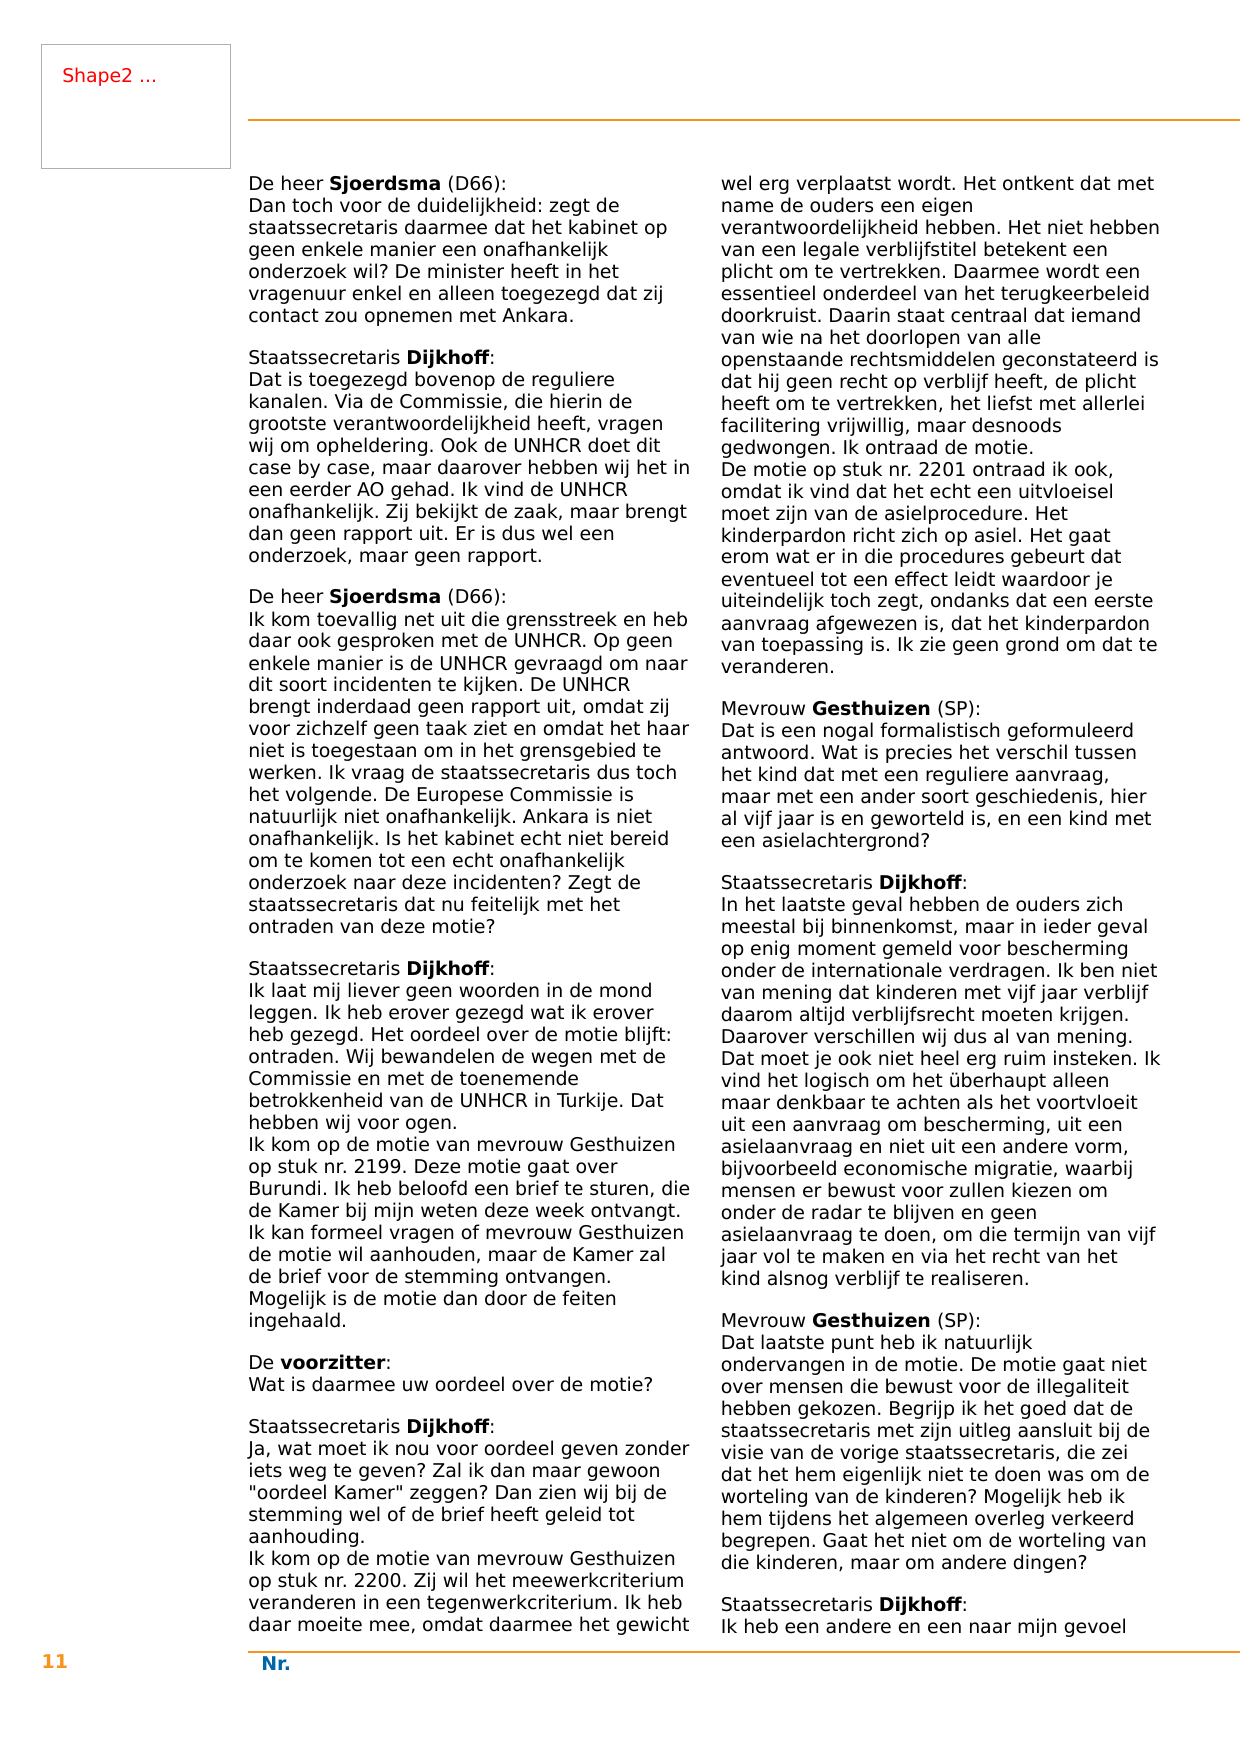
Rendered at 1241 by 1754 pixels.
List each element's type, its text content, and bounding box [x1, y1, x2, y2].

text Ik kom op de motie van mevrouw Gesthuizen op stuk nr. 2200. Zij wil het meewerkcriterium veranderen in een tegenwerkcriterium. Ik heb daar moeite mee, omdat daarmee het gewicht [248, 1548, 691, 1636]
text Staatssecretaris Dijkhoff: [721, 1593, 1163, 1616]
text Dat laatste punt heb ik natuurlijk ondervangen in de motie. De motie gaat niet over mensen die bewust voor de illegaliteit hebben gekozen. Begrijp ik het goed dat de staatssecretaris met zijn uitleg aansluit bij de visie van de vorige staatssecretaris, die zei dat het hem eigenlijk niet te doen was om de worteling van de kinderen? Mogelijk heb ik hem tijdens het algemeen overleg verkeerd begrepen. Gaat het niet om de worteling van die kinderen, maar om andere dingen? [721, 1332, 1163, 1573]
text De motie op stuk nr. 2201 ontraad ik ook, omdat ik vind dat het echt een uitvloeisel moet zijn van de asielprocedure. Het kinderpardon richt zich op asiel. Het gaat erom wat er in die procedures gebeurt dat eventueel tot een effect leidt waardoor je uiteindelijk toch zegt, ondanks dat een eerste aanvraag afgewezen is, dat het kinderpardon van toepassing is. Ik zie geen grond om dat te veranderen. [721, 458, 1163, 678]
text Staatssecretaris Dijkhoff: [248, 347, 691, 369]
text De heer Sjoerdsma (D66): [248, 586, 691, 608]
text Mevrouw Gesthuizen (SP): [721, 1310, 1163, 1332]
text Mevrouw Gesthuizen (SP): [721, 698, 1163, 720]
text Dat is toegezegd bovenop de reguliere kanalen. Via de Commissie, die hierin de grootste verantwoordelijkheid heeft, vragen wij om opheldering. Ook de UNHCR doet dit case by case, maar daarover hebben wij het in een eerder AO gehad. Ik vind de UNHCR onafhankelijk. Zij bekijkt de zaak, maar brengt dan geen rapport uit. Er is dus wel een onderzoek, maar geen rapport. [248, 369, 691, 566]
text wel erg verplaatst wordt. Het ontkent dat met name de ouders een eigen verantwoordelijkheid hebben. Het niet hebben van een legale verblijfstitel betekent een plicht om te vertrekken. Daarmee wordt een essentieel onderdeel van het terugkeerbeleid doorkruist. Daarin staat centraal dat iemand van wie na het doorlopen van alle openstaande rechtsmiddelen geconstateerd is dat hij geen recht op verblijf heeft, de plicht heeft om te vertrekken, het liefst met allerlei facilitering vrijwillig, maar desnoods gedwongen. Ik ontraad de motie. [721, 173, 1163, 458]
text Wat is daarmee uw oordeel over de motie? [248, 1374, 691, 1396]
text Ik heb een andere en een naar mijn gevoel [721, 1616, 1163, 1637]
text Staatssecretaris Dijkhoff: [248, 958, 691, 980]
text De voorzitter: [248, 1352, 691, 1374]
text In het laatste geval hebben de ouders zich meestal bij binnenkomst, maar in ieder geval op enig moment gemeld voor bescherming onder de internationale verdragen. Ik ben niet van mening dat kinderen met vijf jaar verblijf daarom altijd verblijfsrecht moeten krijgen. Daarover verschillen wij dus al van mening. Dat moet je ook niet heel erg ruim insteken. Ik vind het logisch om het überhaupt alleen maar denkbaar te achten als het voortvloeit uit een aanvraag om bescherming, uit een asielaanvraag en niet uit een andere vorm, bijvoorbeeld economische migratie, waarbij mensen er bewust voor zullen kiezen om onder de radar te blijven en geen asielaanvraag te doen, om die termijn van vijf jaar vol te maken en via het recht van het kind alsnog verblijf te realiseren. [721, 894, 1163, 1290]
text Dat is een nogal formalistisch geformuleerd antwoord. Wat is precies het verschil tussen het kind dat met een reguliere aanvraag, maar met een ander soort geschiedenis, hier al vijf jaar is en geworteld is, en een kind met een asielachtergrond? [721, 720, 1163, 852]
text De heer Sjoerdsma (D66): [248, 173, 691, 195]
text Staatssecretaris Dijkhoff: [721, 872, 1163, 894]
text Ik kom toevallig net uit die grensstreek en heb daar ook gesproken met de UNHCR. Op geen enkele manier is de UNHCR gevraagd om naar dit soort incidenten te kijken. De UNHCR brengt inderdaad geen rapport uit, omdat zij voor zichzelf geen taak ziet en omdat het haar niet is toegestaan om in het grensgebied te werken. Ik vraag de staatssecretaris dus toch het volgende. De Europese Commissie is natuurlijk niet onafhankelijk. Ankara is niet onafhankelijk. Is het kabinet echt niet bereid om te komen tot een echt onafhankelijk onderzoek naar deze incidenten? Zegt de staatssecretaris dat nu feitelijk met het ontraden van deze motie? [248, 608, 691, 938]
text Ja, wat moet ik nou voor oordeel geven zonder iets weg te geven? Zal ik dan maar gewoon "oordeel Kamer" zeggen? Dan zien wij bij de stemming wel of de brief heeft geleid tot aanhouding. [248, 1438, 691, 1548]
text Ik kom op de motie van mevrouw Gesthuizen op stuk nr. 2199. Deze motie gaat over Burundi. Ik heb beloofd een brief te sturen, die de Kamer bij mijn weten deze week ontvangt. Ik kan formeel vragen of mevrouw Gesthuizen de motie wil aanhouden, maar de Kamer zal de brief voor de stemming ontvangen. Mogelijk is de motie dan door de feiten ingehaald. [248, 1134, 691, 1332]
text Dan toch voor de duidelijkheid: zegt de staatssecretaris daarmee dat het kabinet op geen enkele manier een onafhankelijk onderzoek wil? De minister heeft in het vragenuur enkel en alleen toegezegd dat zij contact zou opnemen met Ankara. [248, 195, 691, 327]
text Staatssecretaris Dijkhoff: [248, 1416, 691, 1438]
text Ik laat mij liever geen woorden in de mond leggen. Ik heb erover gezegd wat ik erover heb gezegd. Het oordeel over de motie blijft: ontraden. Wij bewandelen de wegen met de Commissie en met de toenemende betrokkenheid van de UNHCR in Turkije. Dat hebben wij voor ogen. [248, 980, 691, 1134]
